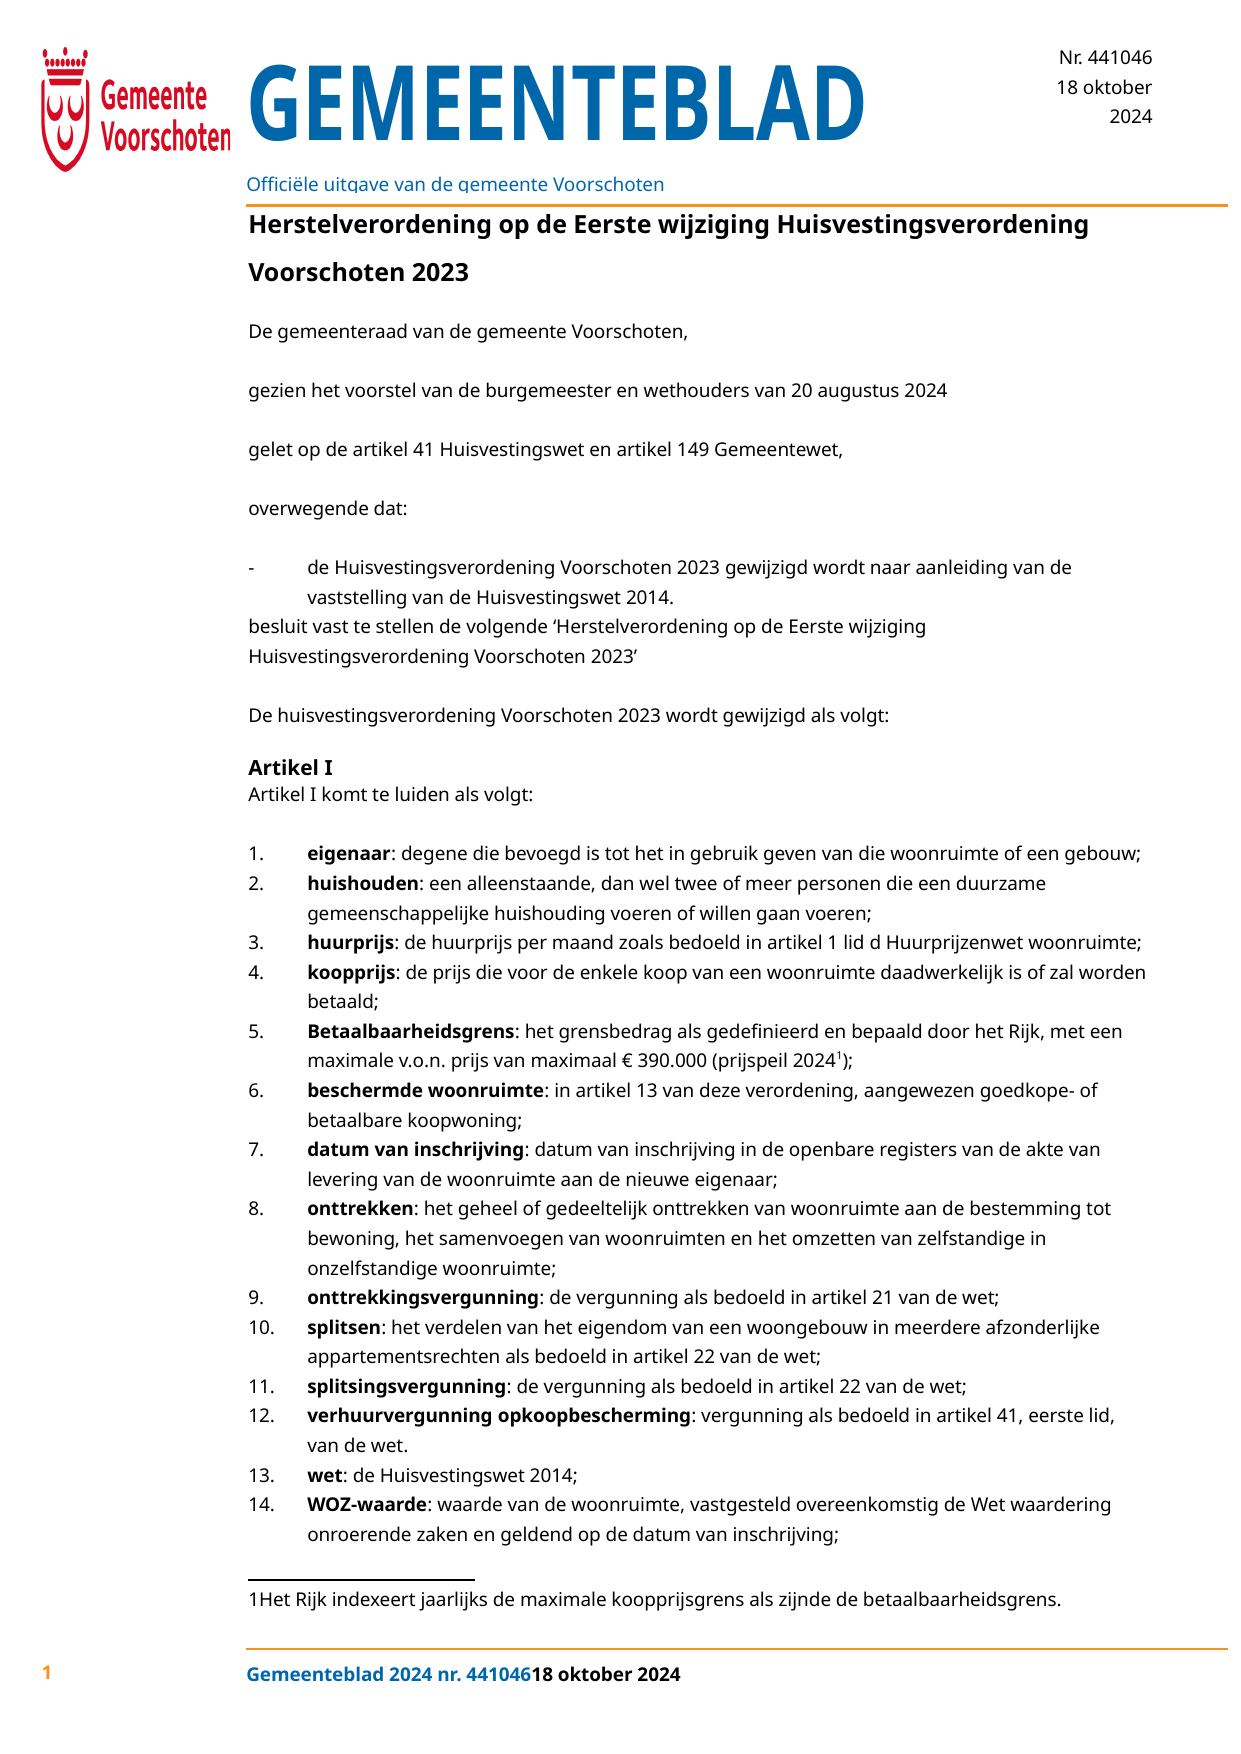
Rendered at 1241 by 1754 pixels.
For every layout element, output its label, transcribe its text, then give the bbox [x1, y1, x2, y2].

list huurprijs: de huurprijs per maand zoals bedoeld in artikel 1 lid d Huurprijzenwet woonruimte; [248, 929, 1152, 955]
list de Huisvestingsverordening Voorschoten 2023 gewijzigd wordt naar aanleiding van de vaststelling van de Huisvestingswet 2014. [248, 554, 1152, 610]
list Het Rijk indexeert jaarlijks de maximale koopprijsgrens als zijnde de betaalbaarheidsgrens. [248, 1586, 1152, 1612]
text besluit vast te stellen de volgende ‘Herstelverordening op de Eerste wijziging Huisvestingsverordening Voorschoten 2023’ [248, 614, 1152, 669]
text gelet op de artikel 41 Huisvestingswet en artikel 149 Gemeentewet, [248, 436, 1152, 462]
text Herstelverordening op de Eerste wijziging Huisvestingsverordening Voorschoten 2023 [248, 207, 1152, 288]
text gezien het voorstel van de burgemeester en wethouders van 20 augustus 2024 [248, 377, 1152, 403]
text overwegende dat: [248, 495, 1152, 521]
list koopprijs: de prijs die voor de enkele koop van een woonruimte daadwerkelijk is of zal worden betaald; [248, 959, 1152, 1014]
list wet: de Huisvestingswet 2014; [248, 1462, 1152, 1487]
text De huisvestingsverordening Voorschoten 2023 wordt gewijzigd als volgt: [248, 702, 1152, 728]
list splitsen: het verdelen van het eigendom van een woongebouw in meerdere afzonderlijke appartementsrechten als bedoeld in artikel 22 van de wet; [248, 1314, 1152, 1369]
list verhuurvergunning opkoopbescherming: vergunning als bedoeld in artikel 41, eerste lid, van de wet. [248, 1403, 1152, 1458]
text Artikel I [248, 753, 1152, 781]
list splitsingsvergunning: de vergunning als bedoeld in artikel 22 van de wet; [248, 1373, 1152, 1399]
list onttrekken: het geheel of gedeeltelijk onttrekken van woonruimte aan de bestemming tot bewoning, het samenvoegen van woonruimten en het omzetten van zelfstandige in onzelfstandige woonruimte; [248, 1196, 1152, 1280]
text De gemeenteraad van de gemeente Voorschoten, [248, 318, 1152, 344]
text Artikel I komt te luiden als volgt: [248, 781, 1152, 807]
list beschermde woonruimte: in artikel 13 van deze verordening, aangewezen goedkope- of betaalbare koopwoning; [248, 1077, 1152, 1132]
list eigenaar: degene die bevoegd is tot het in gebruik geven van die woonruimte of een gebouw; [248, 841, 1152, 866]
list Betaalbaarheidsgrens: het grensbedrag als gedefinieerd en bepaald door het Rijk, met een maximale v.o.n. prijs van maximaal € 390.000 (prijspeil 2024); [248, 1018, 1152, 1073]
list WOZ-waarde: waarde van de woonruimte, vastgesteld overeenkomstig de Wet waardering onroerende zaken en geldend op de datum van inschrijving; [248, 1491, 1152, 1547]
list onttrekkingsvergunning: de vergunning als bedoeld in artikel 21 van de wet; [248, 1284, 1152, 1310]
list huishouden: een alleenstaande, dan wel twee of meer personen die een duurzame gemeenschappelijke huishouding voeren of willen gaan voeren; [248, 870, 1152, 925]
picture [41, 47, 231, 172]
list datum van inschrijving: datum van inschrijving in de openbare registers van de akte van levering van de woonruimte aan de nieuwe eigenaar; [248, 1136, 1152, 1192]
